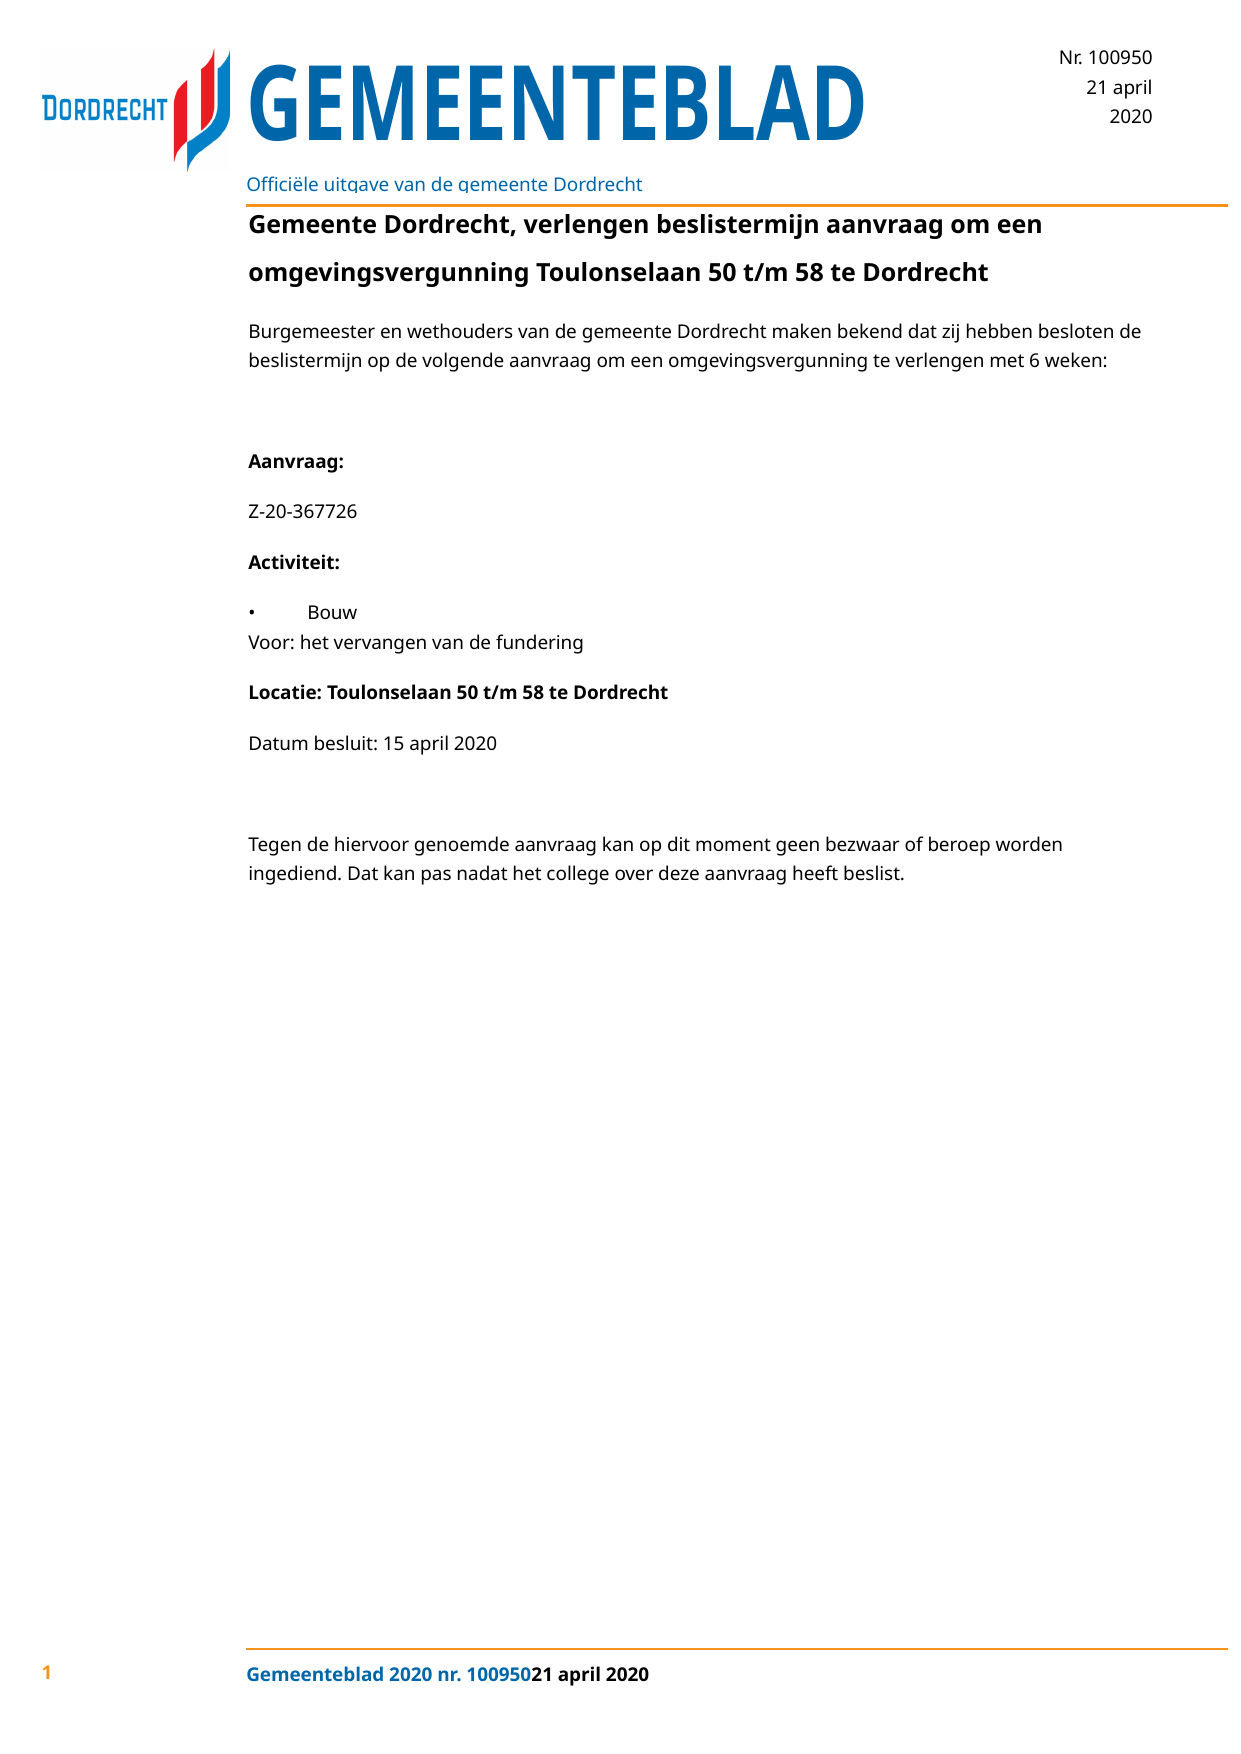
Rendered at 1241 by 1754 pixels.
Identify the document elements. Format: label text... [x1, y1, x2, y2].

text Tegen de hiervoor genoemde aanvraag kan op dit moment geen bezwaar of beroep worden ingediend. Dat kan pas nadat het college over deze aanvraag heeft beslist. [248, 831, 1152, 886]
text Burgemeester en wethouders van de gemeente Dordrecht maken bekend dat zij hebben besloten de beslistermijn op de volgende aanvraag om een omgevingsvergunning te verlengen met 6 weken: [248, 318, 1152, 373]
picture [41, 47, 231, 172]
text Z-20-367726 [248, 499, 1152, 524]
text Locatie: Toulonselaan 50 t/m 58 te Dordrecht [248, 679, 1152, 705]
text Activiteit: [248, 549, 1152, 575]
text Datum besluit: 15 april 2020 [248, 730, 1152, 756]
list Bouw [248, 599, 1152, 625]
text Aanvraag: [248, 448, 1152, 474]
text Gemeente Dordrecht, verlengen beslistermijn aanvraag om een omgevingsvergunning Toulonselaan 50 t/m 58 te Dordrecht [248, 207, 1152, 288]
text Voor: het vervangen van de fundering [248, 629, 1152, 655]
